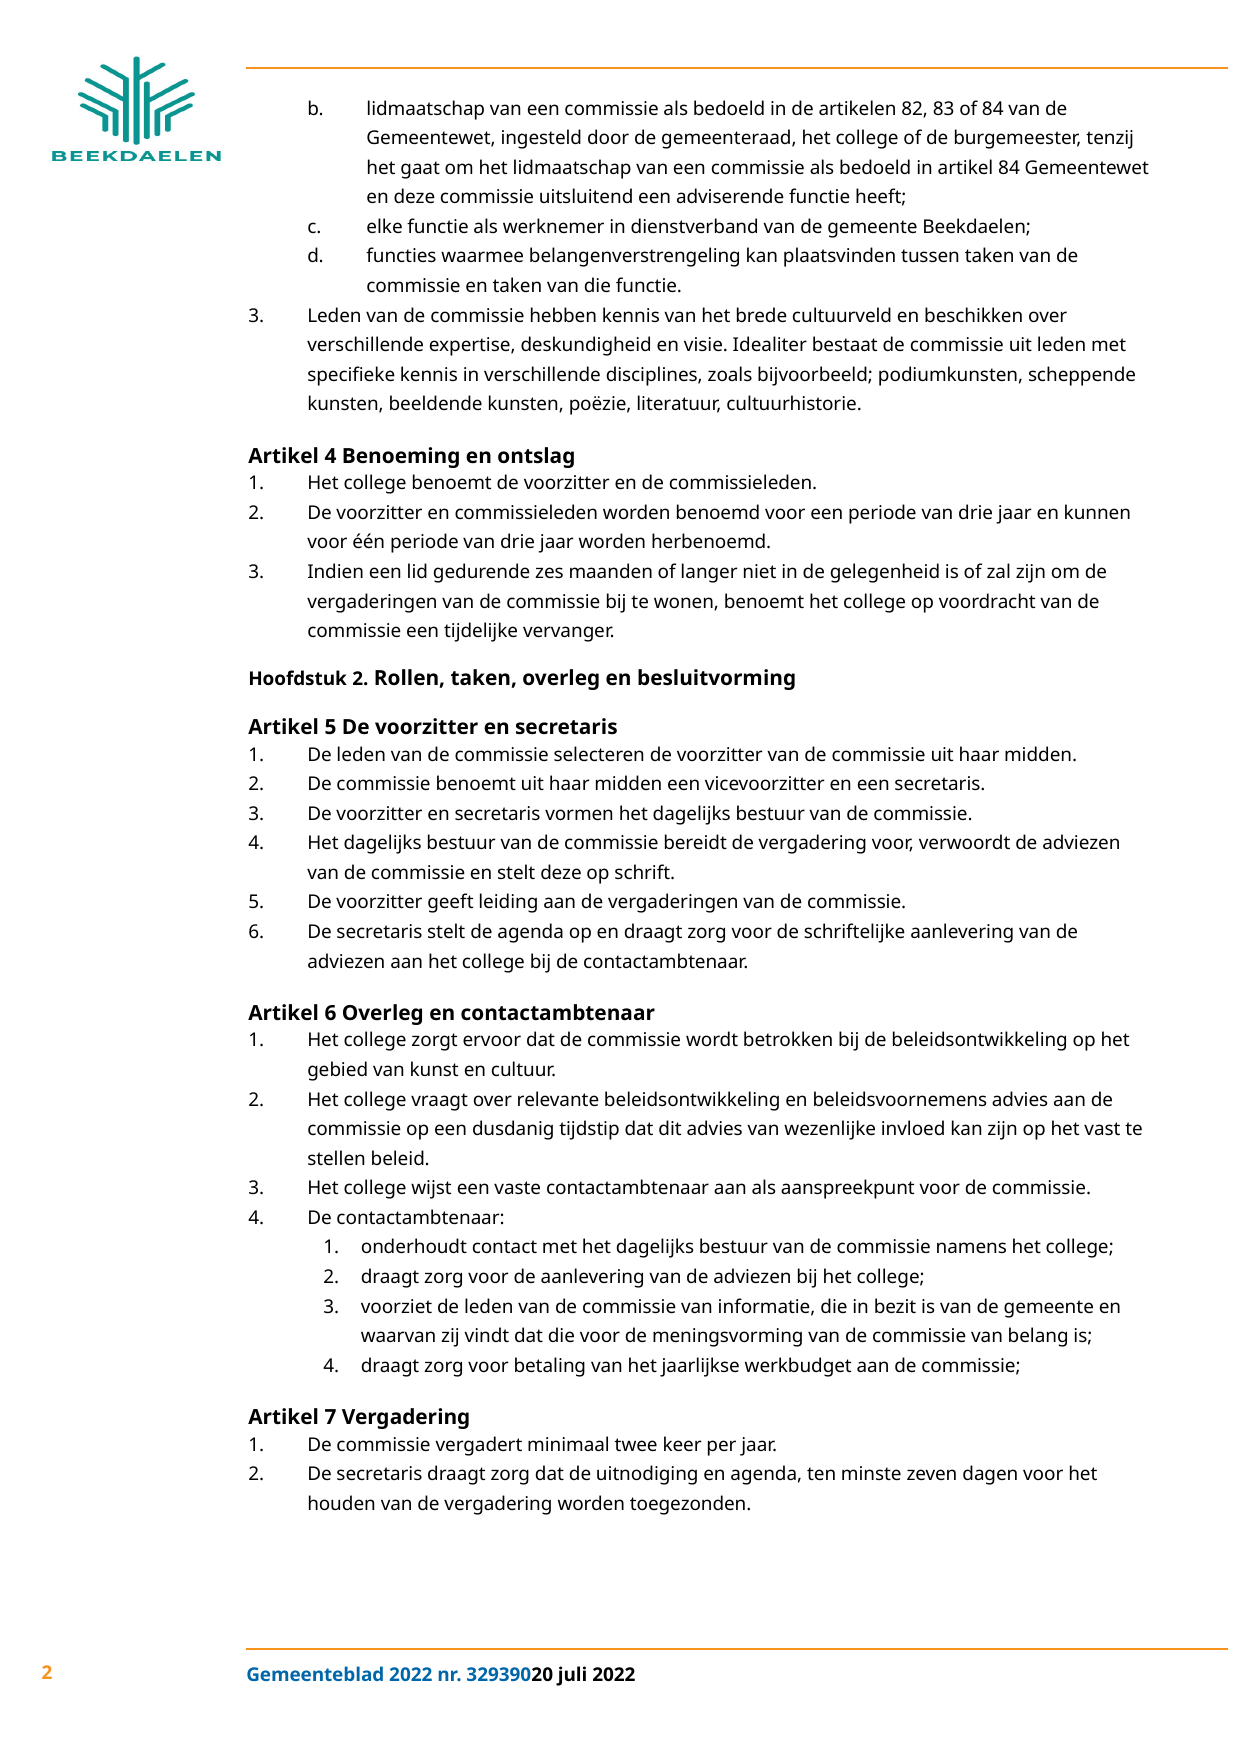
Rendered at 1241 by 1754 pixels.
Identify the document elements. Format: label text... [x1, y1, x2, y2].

picture [41, 47, 231, 172]
list Het college zorgt ervoor dat de commissie wordt betrokken bij de beleidsontwikkeling op het gebied van kunst en cultuur. [248, 1027, 1152, 1082]
list De voorzitter geeft leiding aan de vergaderingen van de commissie. [248, 889, 1152, 914]
list Het college wijst een vaste contactambtenaar aan als aanspreekpunt voor de commissie. [248, 1174, 1152, 1200]
list De secretaris stelt de agenda op en draagt zorg voor de schriftelijke aanlevering van de adviezen aan het college bij de contactambtenaar. [248, 918, 1152, 973]
list De voorzitter en secretaris vormen het dagelijks bestuur van de commissie. [248, 800, 1152, 826]
list De voorzitter en commissieleden worden benoemd voor een periode van drie jaar en kunnen voor één periode van drie jaar worden herbenoemd. [248, 499, 1152, 554]
list draagt zorg voor de aanlevering van de adviezen bij het college; [323, 1263, 1152, 1289]
list voorziet de leden van de commissie van informatie, die in bezit is van de gemeente en waarvan zij vindt dat die voor de meningsvorming van de commissie van belang is; [323, 1293, 1152, 1348]
text Artikel 5 De voorzitter en secretaris [248, 712, 1152, 741]
list functies waarmee belangenverstrengeling kan plaatsvinden tussen taken van de commissie en taken van die functie. [307, 243, 1152, 298]
text Artikel 4 Benoeming en ontslag [248, 441, 1152, 469]
list Het college vraagt over relevante beleidsontwikkeling en beleidsvoornemens advies aan de commissie op een dusdanig tijdstip dat dit advies van wezenlijke invloed kan zijn op het vast te stellen beleid. [248, 1086, 1152, 1171]
list De commissie vergadert minimaal twee keer per jaar. [248, 1431, 1152, 1457]
list Indien een lid gedurende zes maanden of langer niet in de gelegenheid is of zal zijn om de vergaderingen van de commissie bij te wonen, benoemt het college op voordracht van de commissie een tijdelijke vervanger. [248, 558, 1152, 643]
list elke functie als werknemer in dienstverband van de gemeente Beekdaelen; [307, 213, 1152, 239]
list De commissie benoemt uit haar midden een vicevoorzitter en een secretaris. [248, 770, 1152, 796]
list draagt zorg voor betaling van het jaarlijkse werkbudget aan de commissie; [323, 1352, 1152, 1378]
text Artikel 6 Overleg en contactambtenaar [248, 998, 1152, 1027]
list Het dagelijks bestuur van de commissie bereidt de vergadering voor, verwoordt de adviezen van de commissie en stelt deze op schrift. [248, 829, 1152, 885]
list onderhoudt contact met het dagelijks bestuur van de commissie namens het college; [323, 1234, 1152, 1259]
list Het college benoemt de voorzitter en de commissieleden. [248, 469, 1152, 495]
list De contactambtenaar: [248, 1204, 1152, 1230]
list De secretaris draagt zorg dat de uitnodiging en agenda, ten minste zeven dagen voor het houden van de vergadering worden toegezonden. [248, 1461, 1152, 1516]
list Leden van de commissie hebben kennis van het brede cultuurveld en beschikken over verschillende expertise, deskundigheid en visie. Idealiter bestaat de commissie uit leden met specifieke kennis in verschillende disciplines, zoals bijvoorbeeld; podiumkunsten, scheppende kunsten, beeldende kunsten, poëzie, literatuur, cultuurhistorie. [248, 302, 1152, 416]
list De leden van de commissie selecteren de voorzitter van de commissie uit haar midden. [248, 741, 1152, 766]
text Hoofdstuk 2. Rollen, taken, overleg en besluitvorming [248, 663, 1152, 691]
list lidmaatschap van een commissie als bedoeld in de artikelen 82, 83 of 84 van de Gemeentewet, ingesteld door de gemeenteraad, het college of de burgemeester, tenzij het gaat om het lidmaatschap van een commissie als bedoeld in artikel 84 Gemeentewet en deze commissie uitsluitend een adviserende functie heeft; [307, 95, 1152, 209]
text Artikel 7 Vergadering [248, 1402, 1152, 1431]
